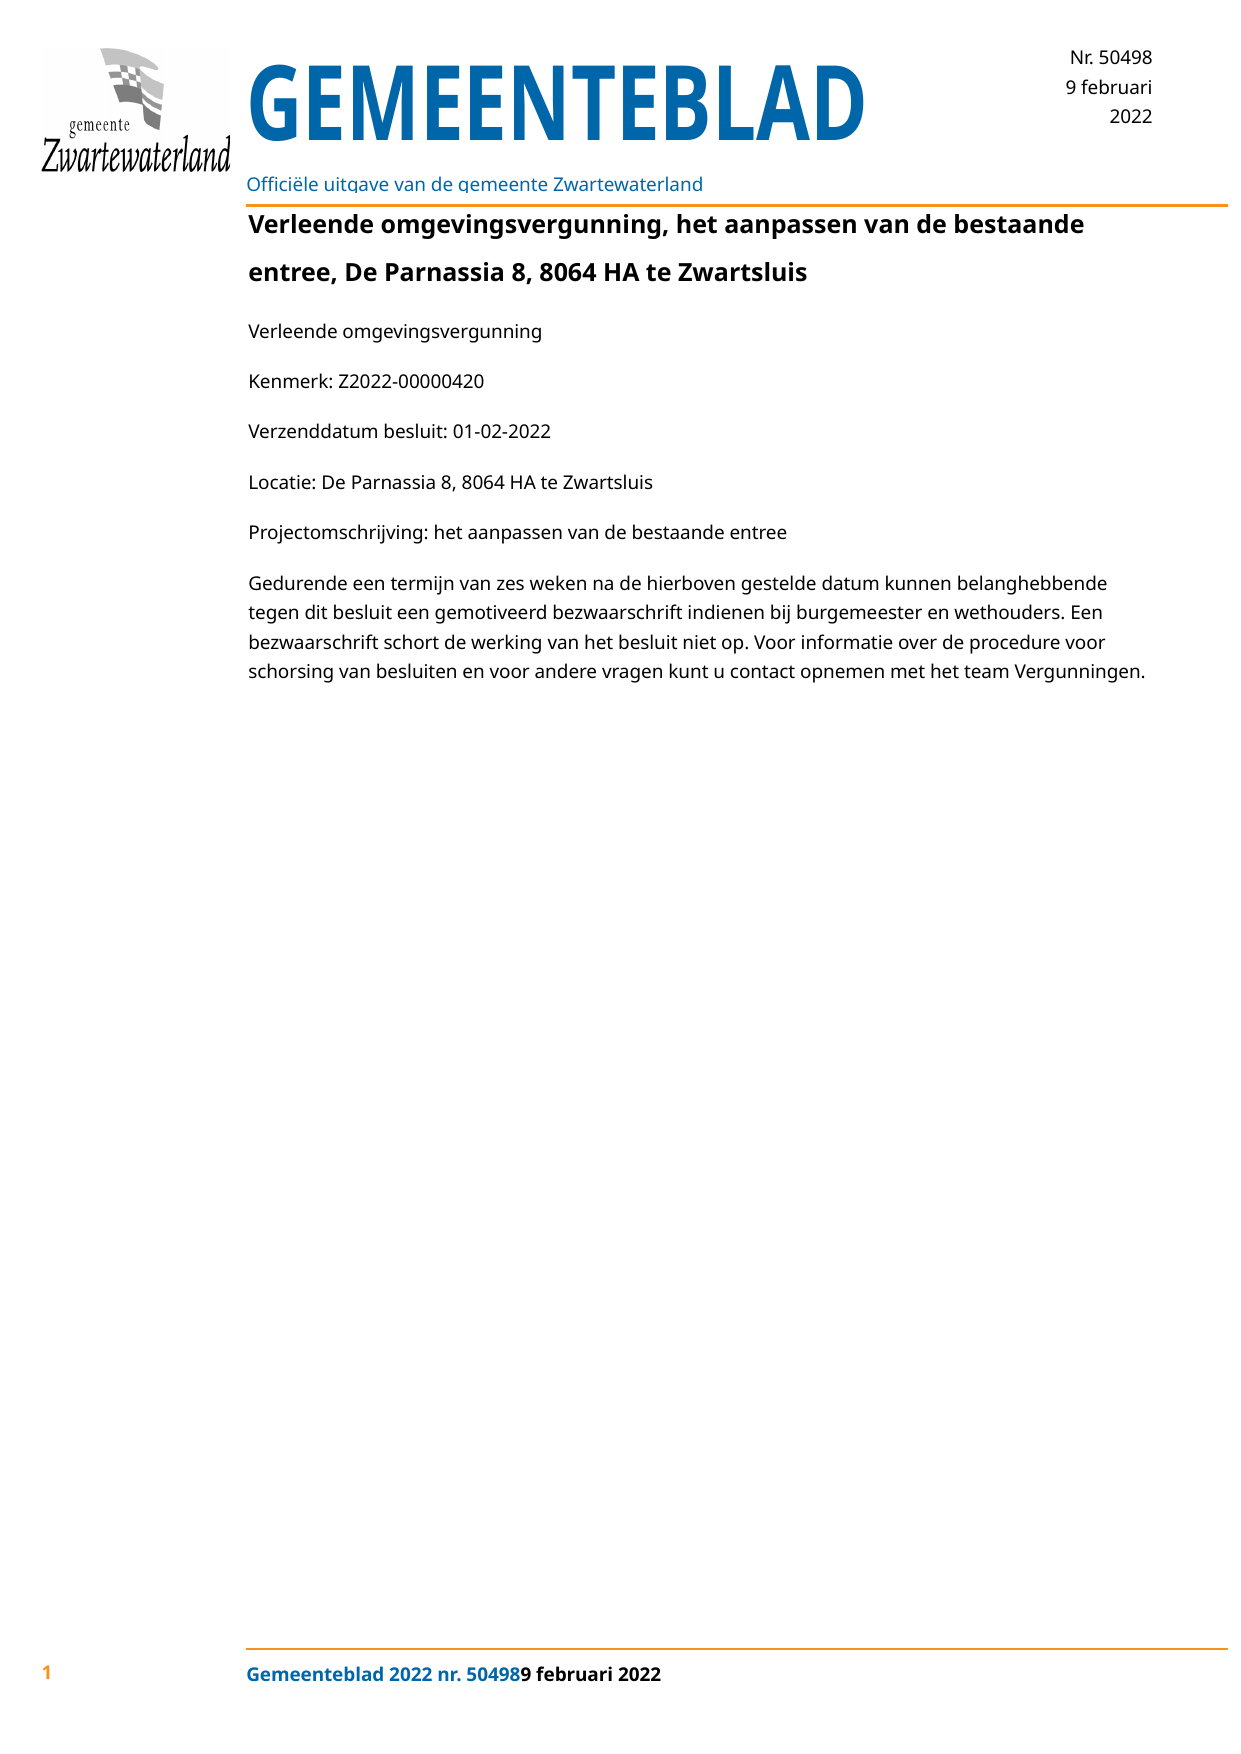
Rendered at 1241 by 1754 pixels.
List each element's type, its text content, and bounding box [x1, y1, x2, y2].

text Verleende omgevingsvergunning, het aanpassen van de bestaande entree, De Parnassia 8, 8064 HA te Zwartsluis [248, 207, 1152, 288]
text Verzenddatum besluit: 01-02-2022 [248, 419, 1152, 444]
text Kenmerk: Z2022-00000420 [248, 368, 1152, 394]
picture [41, 47, 231, 172]
text Projectomschrijving: het aanpassen van de bestaande entree [248, 519, 1152, 545]
text Verleende omgevingsvergunning [248, 318, 1152, 344]
text Locatie: De Parnassia 8, 8064 HA te Zwartsluis [248, 469, 1152, 495]
text Gedurende een termijn van zes weken na de hierboven gestelde datum kunnen belanghebbende tegen dit besluit een gemotiveerd bezwaarschrift indienen bij burgemeester en wethouders. Een bezwaarschrift schort de werking van het besluit niet op. Voor informatie over de procedure voor schorsing van besluiten en voor andere vragen kunt u contact opnemen met het team Vergunningen. [248, 570, 1152, 684]
